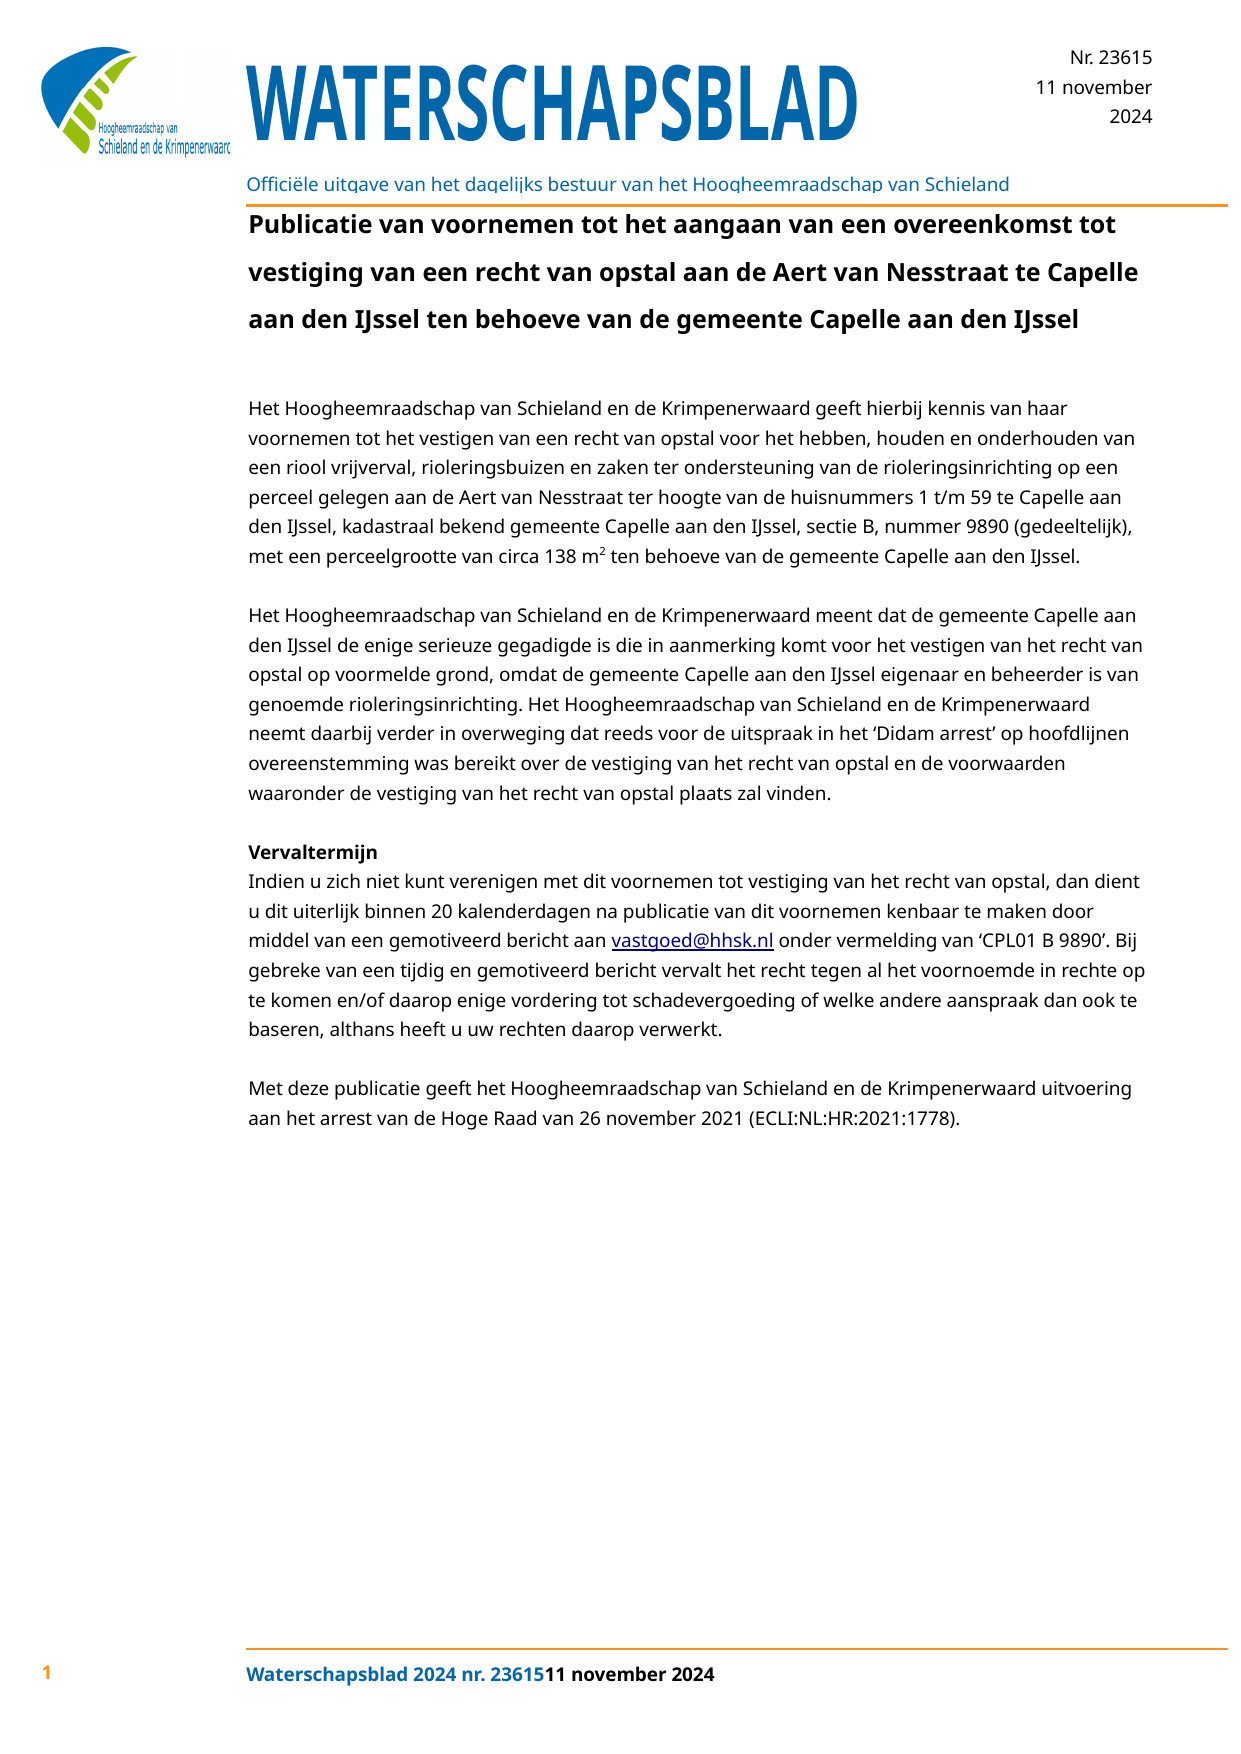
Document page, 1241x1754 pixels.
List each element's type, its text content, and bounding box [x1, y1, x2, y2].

text Het Hoogheemraadschap van Schieland en de Krimpenerwaard meent dat de gemeente Capelle aan den IJssel de enige serieuze gegadigde is die in aanmerking komt voor het vestigen van het recht van opstal op voormelde grond, omdat de gemeente Capelle aan den IJssel eigenaar en beheerder is van genoemde rioleringsinrichting. Het Hoogheemraadschap van Schieland en de Krimpenerwaard neemt daarbij verder in overweging dat reeds voor de uitspraak in het ‘Didam arrest’ op hoofdlijnen overeenstemming was bereikt over de vestiging van het recht van opstal en de voorwaarden waaronder de vestiging van het recht van opstal plaats zal vinden. [248, 602, 1152, 805]
text Publicatie van voornemen tot het aangaan van een overeenkomst tot vestiging van een recht van opstal aan de Aert van Nesstraat te Capelle aan den IJssel ten behoeve van de gemeente Capelle aan den IJssel [248, 207, 1152, 336]
text Vervaltermijn [248, 839, 1152, 864]
picture [41, 47, 231, 172]
text Indien u zich niet kunt verenigen met dit voornemen tot vestiging van het recht van opstal, dan dient u dit uiterlijk binnen 20 kalenderdagen na publicatie van dit voornemen kenbaar te maken door middel van een gemotiveerd bericht aan vastgoed@hhsk.nl onder vermelding van ‘CPL01 B 9890’. Bij gebreke van een tijdig en gemotiveerd bericht vervalt het recht tegen al het voornoemde in rechte op te komen en/of daarop enige vordering tot schadevergoeding of welke andere aanspraak dan ook te baseren, althans heeft u uw rechten daarop verwerkt. [248, 868, 1152, 1042]
text Met deze publicatie geeft het Hoogheemraadschap van Schieland en de Krimpenerwaard uitvoering aan het arrest van de Hoge Raad van 26 november 2021 (ECLI:NL:HR:2021:1778). [248, 1076, 1152, 1131]
text Het Hoogheemraadschap van Schieland en de Krimpenerwaard geeft hierbij kennis van haar voornemen tot het vestigen van een recht van opstal voor het hebben, houden en onderhouden van een riool vrijverval, rioleringsbuizen en zaken ter ondersteuning van de rioleringsinrichting op een perceel gelegen aan de Aert van Nesstraat ter hoogte van de huisnummers 1 t/m 59 te Capelle aan den IJssel, kadastraal bekend gemeente Capelle aan den IJssel, sectie B, nummer 9890 (gedeeltelijk), met een perceelgrootte van circa 138 m2 ten behoeve van de gemeente Capelle aan den IJssel. [248, 395, 1152, 569]
